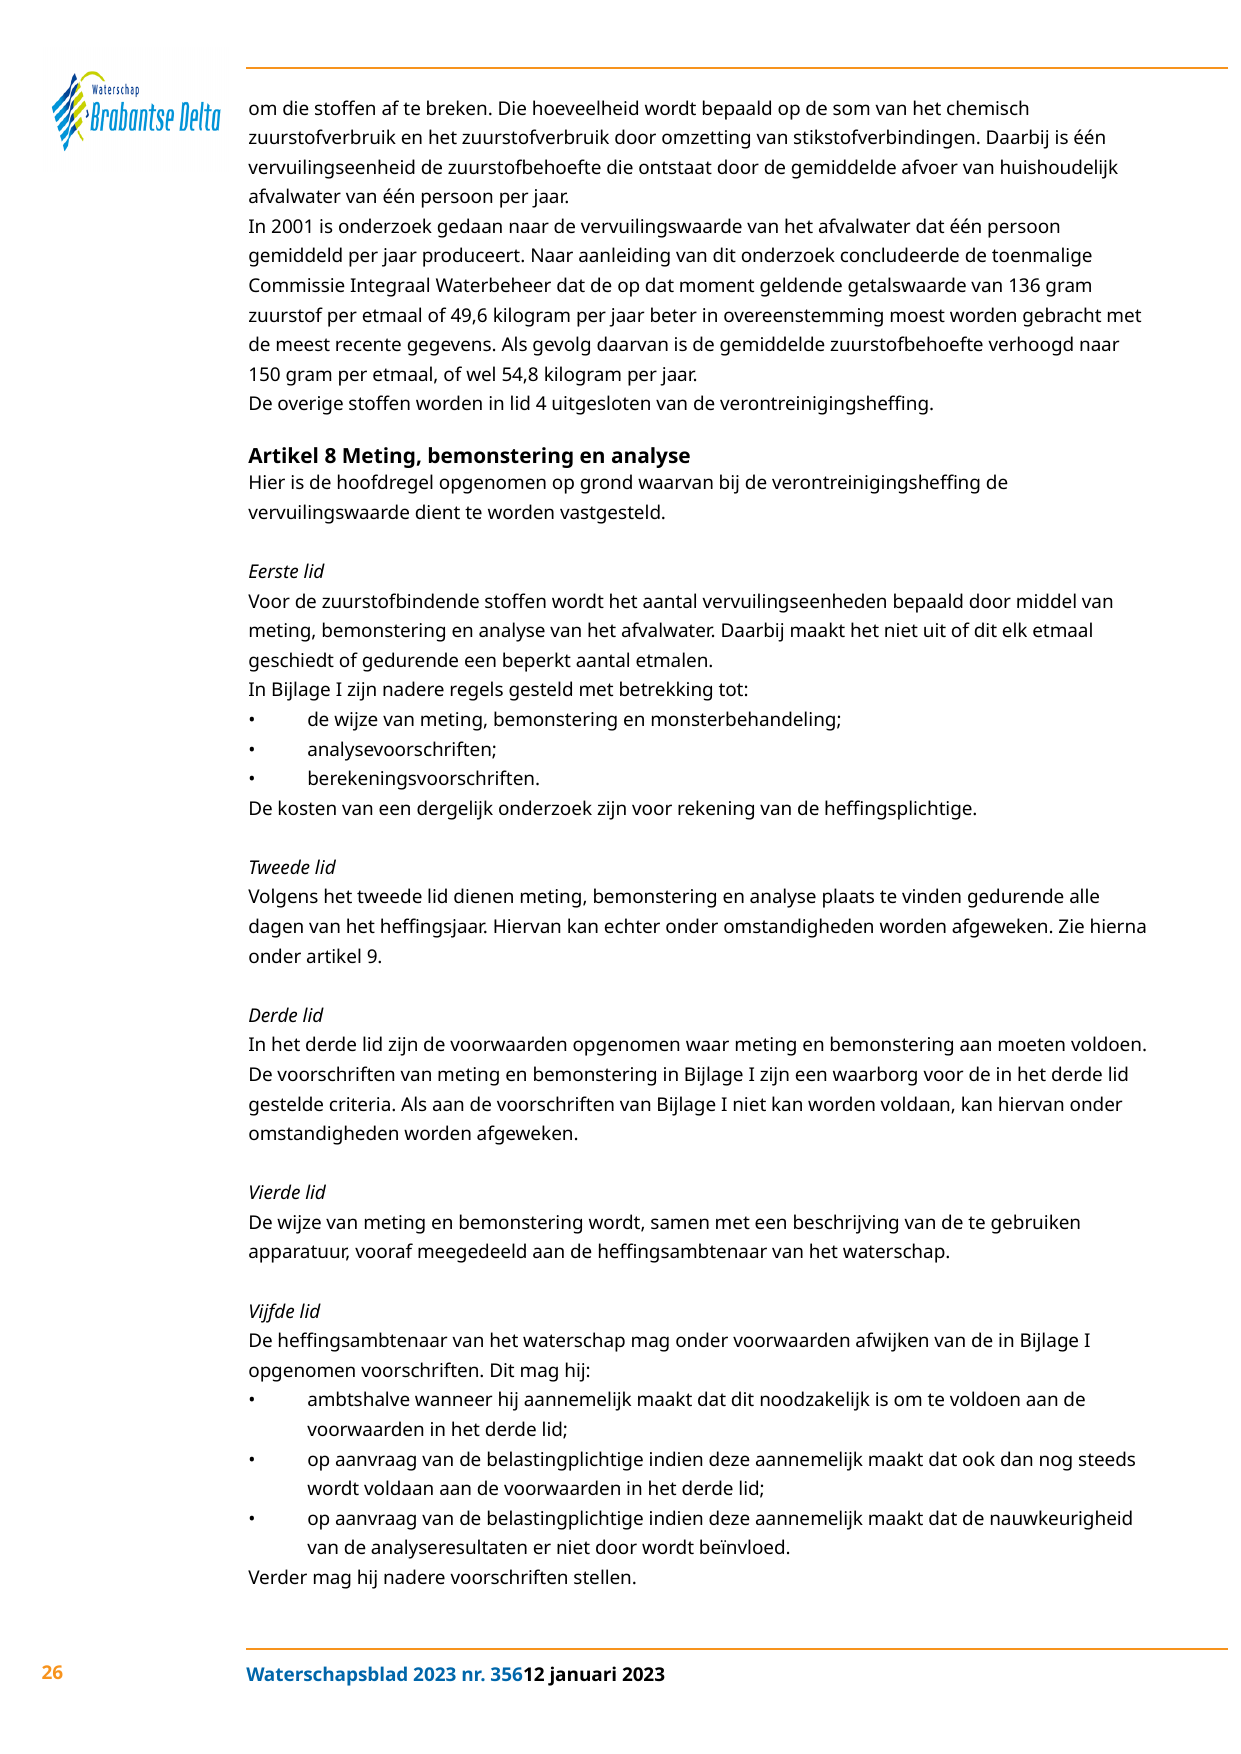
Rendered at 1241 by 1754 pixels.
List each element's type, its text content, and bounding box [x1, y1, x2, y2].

text Volgens het tweede lid dienen meting, bemonstering en analyse plaats te vinden gedurende alle dagen van het heffingsjaar. Hiervan kan echter onder omstandigheden worden afgeweken. Zie hierna onder artikel 9. [248, 884, 1152, 968]
text De kosten van een dergelijk onderzoek zijn voor rekening van de heffingsplichtige. [248, 795, 1152, 821]
list de wijze van meting, bemonstering en monsterbehandeling; [248, 706, 1152, 732]
text De overige stoffen worden in lid 4 uitgesloten van de verontreinigingsheffing. [248, 391, 1152, 416]
text In 2001 is onderzoek gedaan naar de vervuilingswaarde van het afvalwater dat één persoon gemiddeld per jaar produceert. Naar aanleiding van dit onderzoek concludeerde de toenmalige Commissie Integraal Waterbeheer dat de op dat moment geldende getalswaarde van 136 gram zuurstof per etmaal of 49,6 kilogram per jaar beter in overeenstemming moest worden gebracht met de meest recente gegevens. Als gevolg daarvan is de gemiddelde zuurstofbehoefte verhoogd naar 150 gram per etmaal, of wel 54,8 kilogram per jaar. [248, 213, 1152, 387]
text Vierde lid [248, 1179, 1152, 1205]
text om die stoffen af te breken. Die hoeveelheid wordt bepaald op de som van het chemisch zuurstofverbruik en het zuurstofverbruik door omzetting van stikstofverbindingen. Daarbij is één vervuilingseenheid de zuurstofbehoefte die ontstaat door de gemiddelde afvoer van huishoudelijk afvalwater van één persoon per jaar. [248, 95, 1152, 209]
list ambtshalve wanneer hij aannemelijk maakt dat dit noodzakelijk is om te voldoen aan de voorwaarden in het derde lid; [248, 1387, 1152, 1442]
text Vijfde lid [248, 1298, 1152, 1323]
list analysevoorschriften; [248, 736, 1152, 761]
text De heffingsambtenaar van het waterschap mag onder voorwaarden afwijken van de in Bijlage I opgenomen voorschriften. Dit mag hij: [248, 1327, 1152, 1383]
text Hier is de hoofdregel opgenomen op grond waarvan bij de verontreinigingsheffing de vervuilingswaarde dient te worden vastgesteld. [248, 469, 1152, 525]
list op aanvraag van de belastingplichtige indien deze aannemelijk maakt dat ook dan nog steeds wordt voldaan aan de voorwaarden in het derde lid; [248, 1446, 1152, 1501]
text Derde lid [248, 1002, 1152, 1028]
text Verder mag hij nadere voorschriften stellen. [248, 1564, 1152, 1590]
list berekeningsvoorschriften. [248, 765, 1152, 791]
text In het derde lid zijn de voorwaarden opgenomen waar meting en bemonstering aan moeten voldoen. De voorschriften van meting en bemonstering in Bijlage I zijn een waarborg voor de in het derde lid gestelde criteria. Als aan de voorschriften van Bijlage I niet kan worden voldaan, kan hiervan onder omstandigheden worden afgeweken. [248, 1032, 1152, 1146]
text In Bijlage I zijn nadere regels gesteld met betrekking tot: [248, 677, 1152, 702]
text Artikel 8 Meting, bemonstering en analyse [248, 441, 1152, 469]
text Tweede lid [248, 854, 1152, 880]
list op aanvraag van de belastingplichtige indien deze aannemelijk maakt dat de nauwkeurigheid van de analyseresultaten er niet door wordt beïnvloed. [248, 1505, 1152, 1560]
text Voor de zuurstofbindende stoffen wordt het aantal vervuilingseenheden bepaald door middel van meting, bemonstering en analyse van het afvalwater. Daarbij maakt het niet uit of dit elk etmaal geschiedt of gedurende een beperkt aantal etmalen. [248, 588, 1152, 673]
picture [41, 47, 231, 172]
text De wijze van meting en bemonstering wordt, samen met een beschrijving van de te gebruiken apparatuur, vooraf meegedeeld aan de heffingsambtenaar van het waterschap. [248, 1209, 1152, 1264]
text Eerste lid [248, 558, 1152, 584]
